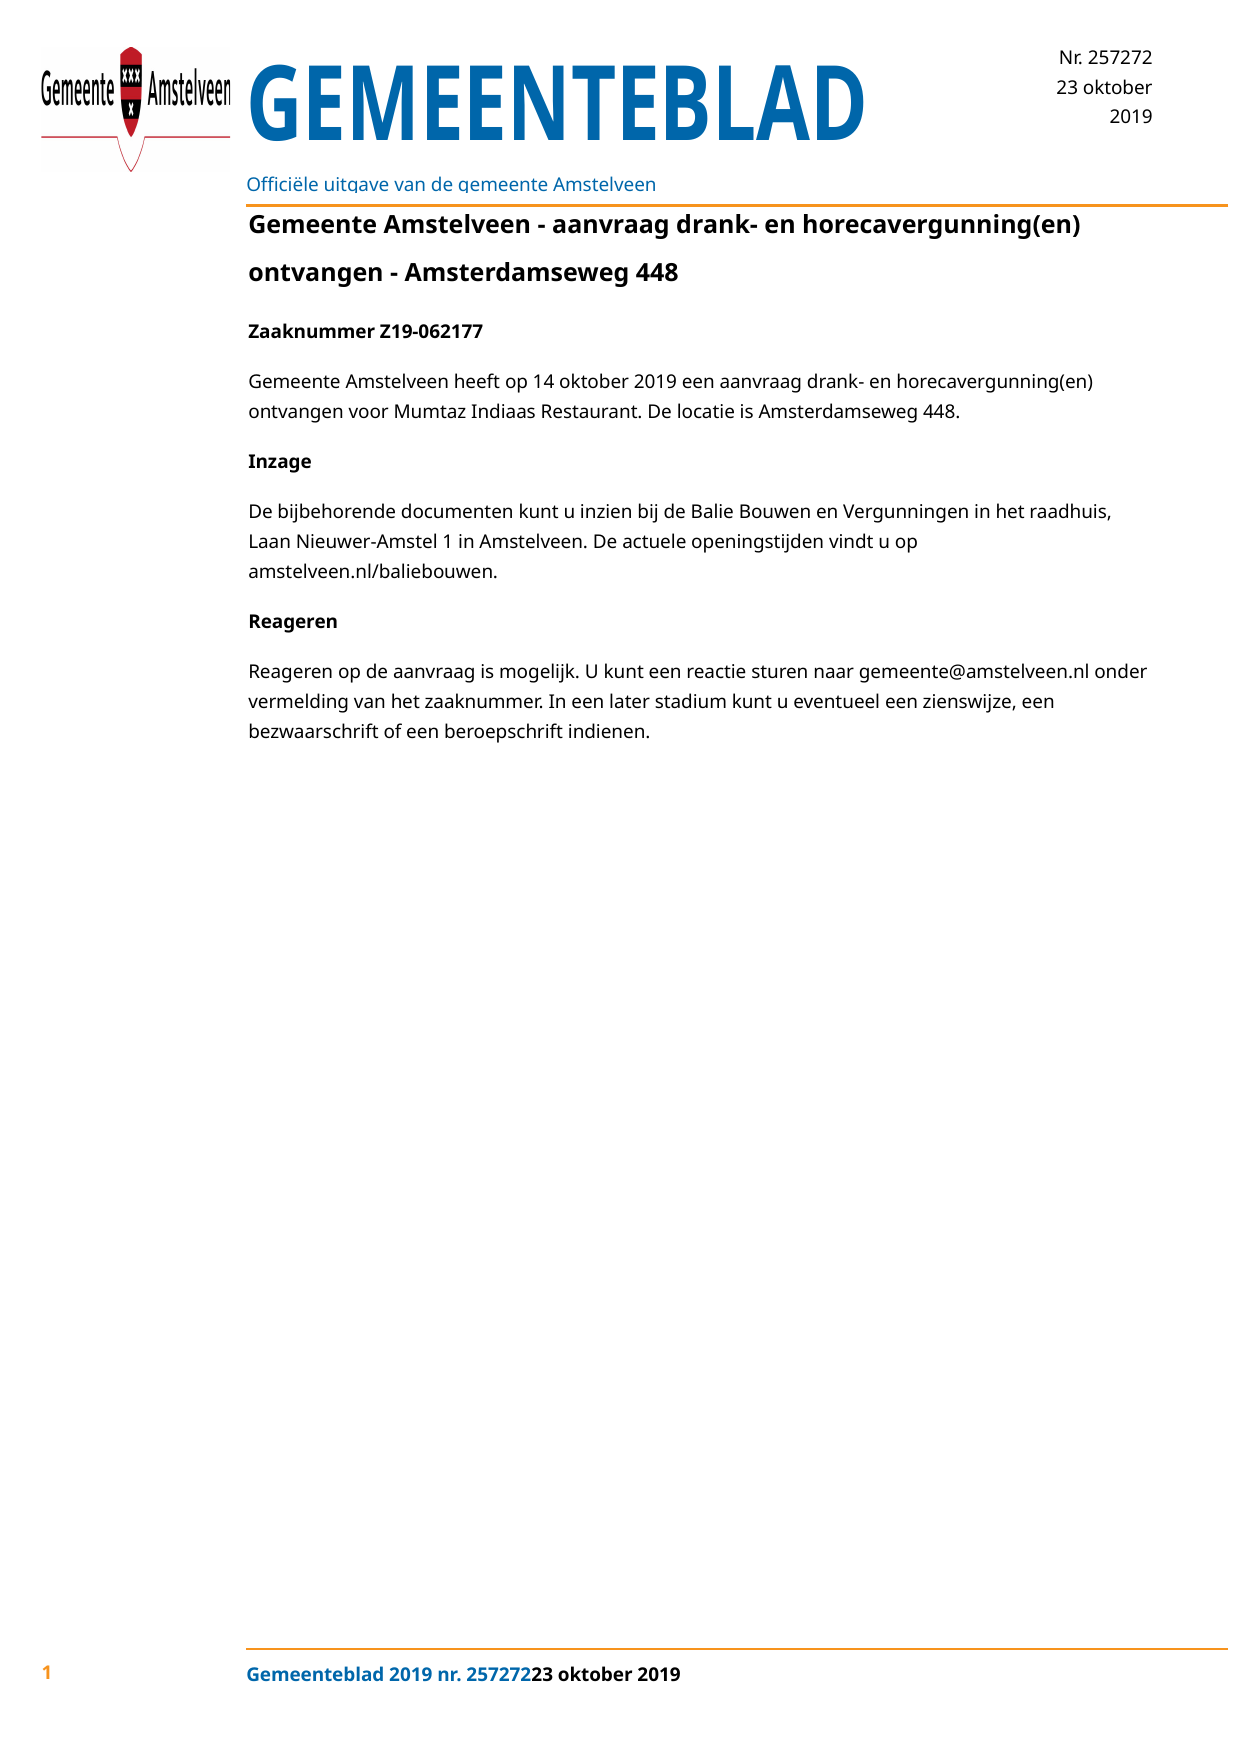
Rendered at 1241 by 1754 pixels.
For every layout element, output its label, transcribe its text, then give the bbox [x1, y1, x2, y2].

picture [41, 47, 231, 172]
text Gemeente Amstelveen heeft op 14 oktober 2019 een aanvraag drank- en horecavergunning(en) ontvangen voor Mumtaz Indiaas Restaurant. De locatie is Amsterdamseweg 448. [248, 368, 1152, 424]
text De bijbehorende documenten kunt u inzien bij de Balie Bouwen en Vergunningen in het raadhuis, Laan Nieuwer-Amstel 1 in Amstelveen. De actuele openingstijden vindt u op amstelveen.nl/baliebouwen. [248, 499, 1152, 584]
text Reageren [248, 608, 1152, 634]
text Gemeente Amstelveen - aanvraag drank- en horecavergunning(en) ontvangen - Amsterdamseweg 448 [248, 207, 1152, 288]
text Inzage [248, 448, 1152, 474]
text Zaaknummer Z19-062177 [248, 318, 1152, 344]
text Reageren op de aanvraag is mogelijk. U kunt een reactie sturen naar gemeente@amstelveen.nl onder vermelding van het zaaknummer. In een later stadium kunt u eventueel een zienswijze, een bezwaarschrift of een beroepschrift indienen. [248, 659, 1152, 744]
